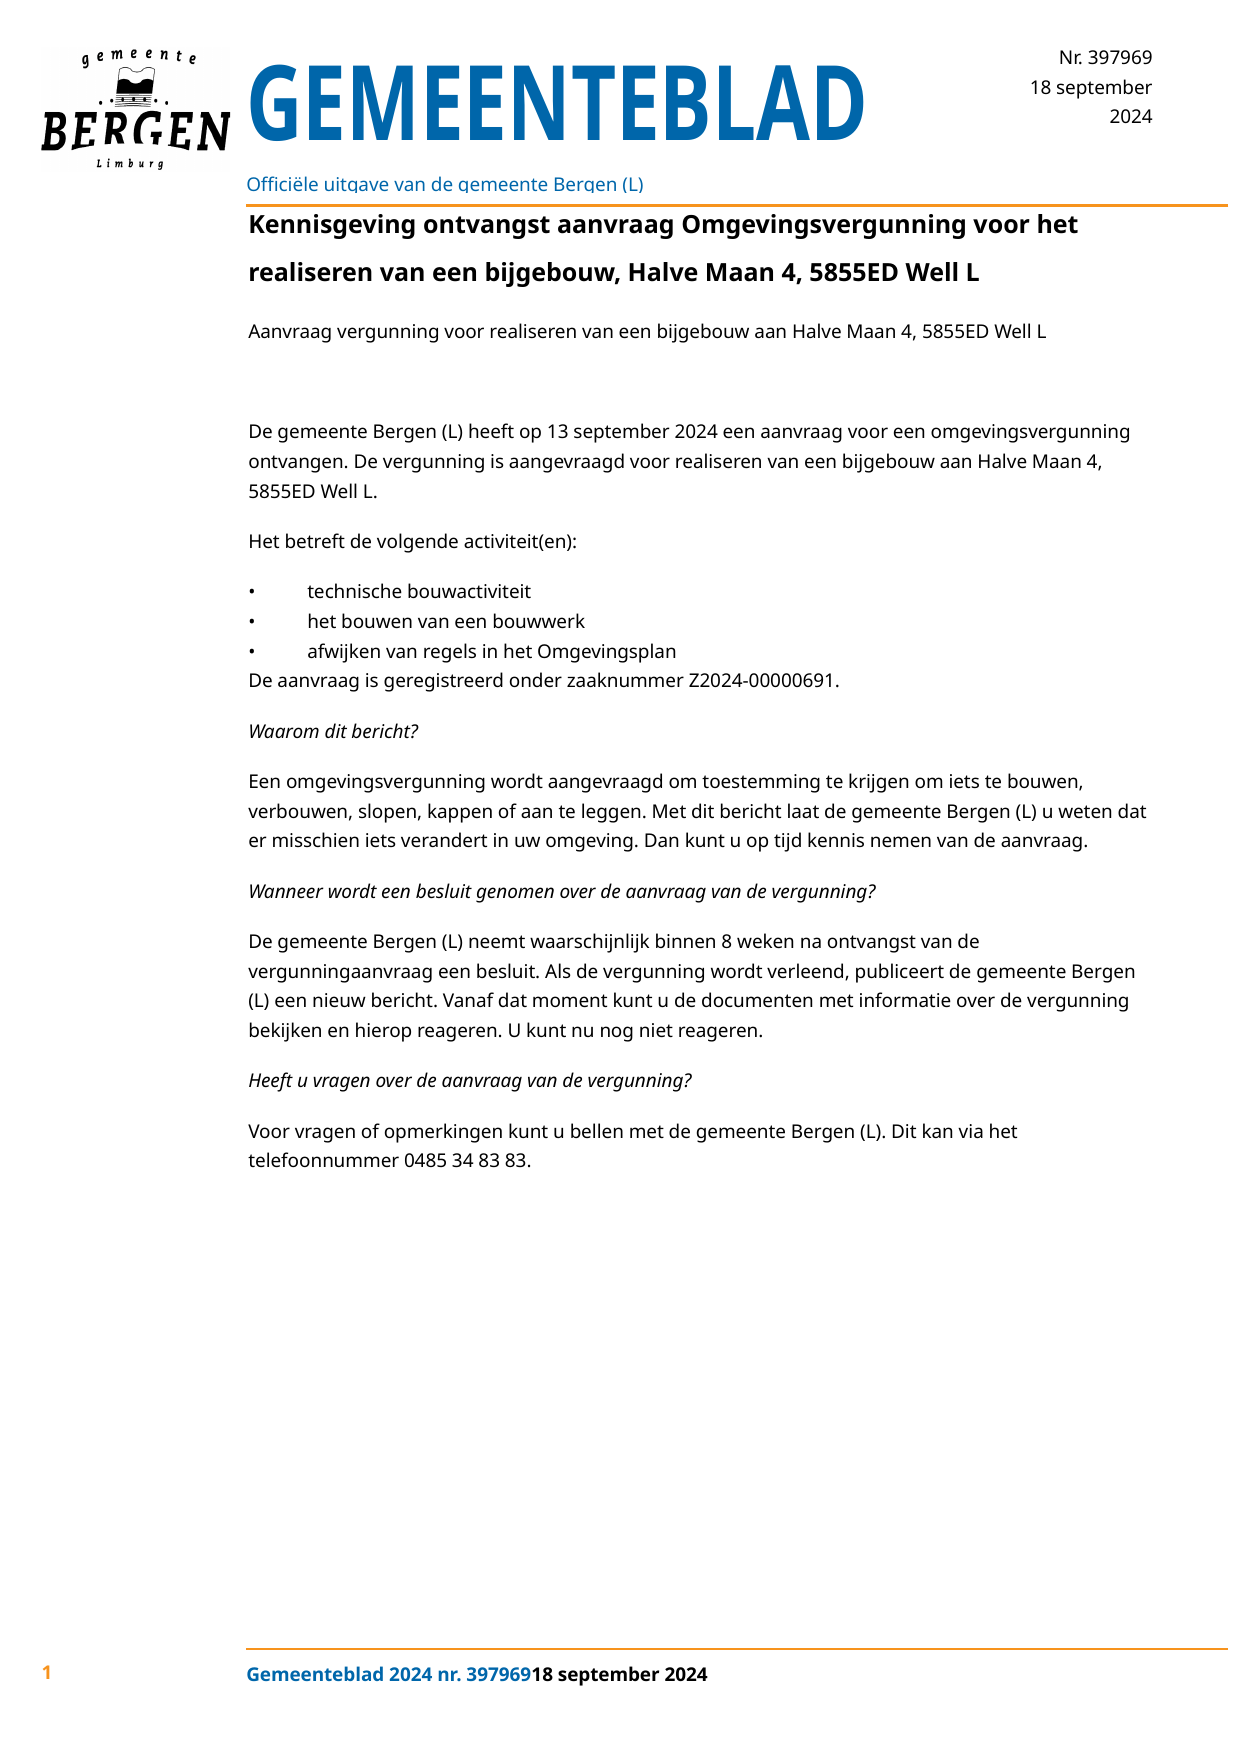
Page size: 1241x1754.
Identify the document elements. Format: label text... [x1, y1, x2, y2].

text Aanvraag vergunning voor realiseren van een bijgebouw aan Halve Maan 4, 5855ED Well L [248, 318, 1152, 344]
list afwijken van regels in het Omgevingsplan [248, 638, 1152, 664]
text De aanvraag is geregistreerd onder zaaknummer Z2024-00000691. [248, 667, 1152, 693]
text De gemeente Bergen (L) heeft op 13 september 2024 een aanvraag voor een omgevingsvergunning ontvangen. De vergunning is aangevraagd voor realiseren van een bijgebouw aan Halve Maan 4, 5855ED Well L. [248, 419, 1152, 504]
text Kennisgeving ontvangst aanvraag Omgevingsvergunning voor het realiseren van een bijgebouw, Halve Maan 4, 5855ED Well L [248, 207, 1152, 288]
text De gemeente Bergen (L) neemt waarschijnlijk binnen 8 weken na ontvangst van de vergunningaanvraag een besluit. Als de vergunning wordt verleend, publiceert de gemeente Bergen (L) een nieuw bericht. Vanaf dat moment kunt u de documenten met informatie over de vergunning bekijken en hierop reageren. U kunt nu nog niet reageren. [248, 928, 1152, 1043]
text Een omgevingsvergunning wordt aangevraagd om toestemming te krijgen om iets te bouwen, verbouwen, slopen, kappen of aan te leggen. Met dit bericht laat de gemeente Bergen (L) u weten dat er misschien iets verandert in uw omgeving. Dan kunt u op tijd kennis nemen van de aanvraag. [248, 768, 1152, 853]
text Waarom dit bericht? [248, 718, 1152, 744]
text Voor vragen of opmerkingen kunt u bellen met de gemeente Bergen (L). Dit kan via het telefoonnummer 0485 34 83 83. [248, 1118, 1152, 1173]
text Wanneer wordt een besluit genomen over de aanvraag van de vergunning? [248, 878, 1152, 904]
picture [41, 47, 231, 172]
text Het betreft de volgende activiteit(en): [248, 528, 1152, 554]
list technische bouwactiviteit [248, 579, 1152, 604]
text Heeft u vragen over de aanvraag van de vergunning? [248, 1067, 1152, 1093]
list het bouwen van een bouwwerk [248, 608, 1152, 634]
